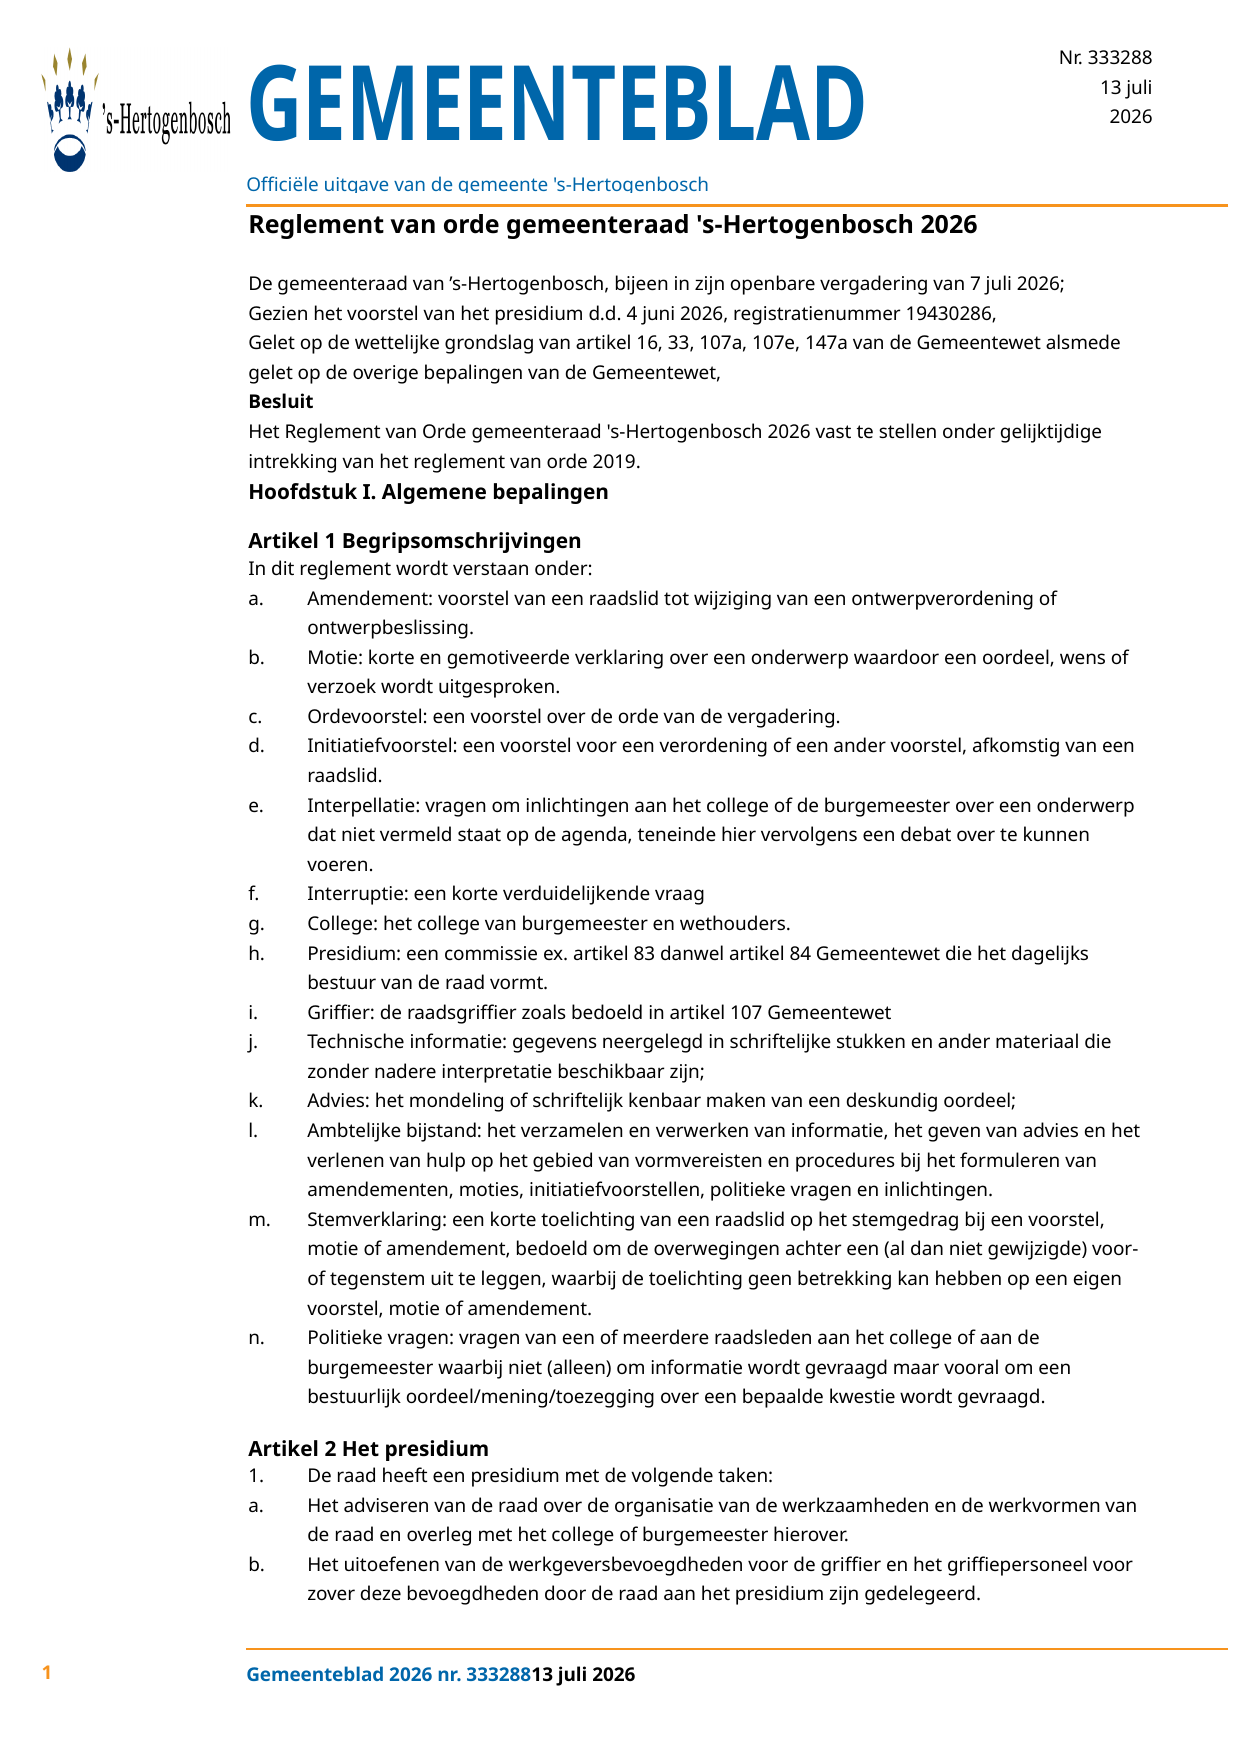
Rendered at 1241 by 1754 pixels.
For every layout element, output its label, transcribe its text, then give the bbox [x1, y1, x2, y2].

list Amendement: voorstel van een raadslid tot wijziging van een ontwerpverordening of ontwerpbeslissing. [248, 585, 1152, 640]
text Hoofdstuk I. Algemene bepalingen [248, 477, 1152, 506]
text De gemeenteraad van ’s-Hertogenbosch, bijeen in zijn openbare vergadering van 7 juli 2026; [248, 270, 1152, 296]
list Het uitoefenen van de werkgeversbevoegdheden voor de griffier en het griffiepersoneel voor zover deze bevoegdheden door de raad aan het presidium zijn gedelegeerd. [248, 1551, 1152, 1606]
list Politieke vragen: vragen van een of meerdere raadsleden aan het college of aan de burgemeester waarbij niet (alleen) om informatie wordt gevraagd maar vooral om een bestuurlijk oordeel/mening/toezegging over een bepaalde kwestie wordt gevraagd. [248, 1324, 1152, 1409]
text Artikel 2 Het presidium [248, 1434, 1152, 1462]
text Het Reglement van Orde gemeenteraad 's-Hertogenbosch 2026 vast te stellen onder gelijktijdige intrekking van het reglement van orde 2019. [248, 418, 1152, 473]
list College: het college van burgemeester en wethouders. [248, 910, 1152, 936]
text Artikel 1 Begripsomschrijvingen [248, 527, 1152, 555]
list De raad heeft een presidium met de volgende taken: [248, 1462, 1152, 1488]
list Presidium: een commissie ex. artikel 83 danwel artikel 84 Gemeentewet die het dagelijks bestuur van de raad vormt. [248, 940, 1152, 995]
list Technische informatie: gegevens neergelegd in schriftelijke stukken en ander materiaal die zonder nadere interpretatie beschikbaar zijn; [248, 1028, 1152, 1084]
list Stemverklaring: een korte toelichting van een raadslid op het stemgedrag bij een voorstel, motie of amendement, bedoeld om de overwegingen achter een (al dan niet gewijzigde) voor- of tegenstem uit te leggen, waarbij de toelichting geen betrekking kan hebben op een eigen voorstel, motie of amendement. [248, 1206, 1152, 1320]
list Interpellatie: vragen om inlichtingen aan het college of de burgemeester over een onderwerp dat niet vermeld staat op de agenda, teneinde hier vervolgens een debat over te kunnen voeren. [248, 792, 1152, 877]
text Besluit [248, 389, 1152, 414]
list Ambtelijke bijstand: het verzamelen en verwerken van informatie, het geven van advies en het verlenen van hulp op het gebied van vormvereisten en procedures bij het formuleren van amendementen, moties, initiatiefvoorstellen, politieke vragen en inlichtingen. [248, 1117, 1152, 1202]
text Reglement van orde gemeenteraad 's-Hertogenbosch 2026 [248, 207, 1152, 241]
list Het adviseren van de raad over de organisatie van de werkzaamheden en de werkvormen van de raad en overleg met het college of burgemeester hierover. [248, 1492, 1152, 1547]
list Ordevoorstel: een voorstel over de orde van de vergadering. [248, 703, 1152, 729]
list Interruptie: een korte verduidelijkende vraag [248, 881, 1152, 906]
list Griffier: de raadsgriffier zoals bedoeld in artikel 107 Gemeentewet [248, 999, 1152, 1024]
list Advies: het mondeling of schriftelijk kenbaar maken van een deskundig oordeel; [248, 1088, 1152, 1113]
text Gelet op de wettelijke grondslag van artikel 16, 33, 107a, 107e, 147a van de Gemeentewet alsmede gelet op de overige bepalingen van de Gemeentewet, [248, 329, 1152, 385]
text In dit reglement wordt verstaan onder: [248, 555, 1152, 581]
list Initiatiefvoorstel: een voorstel voor een verordening of een ander voorstel, afkomstig van een raadslid. [248, 733, 1152, 788]
text Gezien het voorstel van het presidium d.d. 4 juni 2026, registratienummer 19430286, [248, 300, 1152, 326]
picture [41, 47, 231, 172]
list Motie: korte en gemotiveerde verklaring over een onderwerp waardoor een oordeel, wens of verzoek wordt uitgesproken. [248, 644, 1152, 699]
